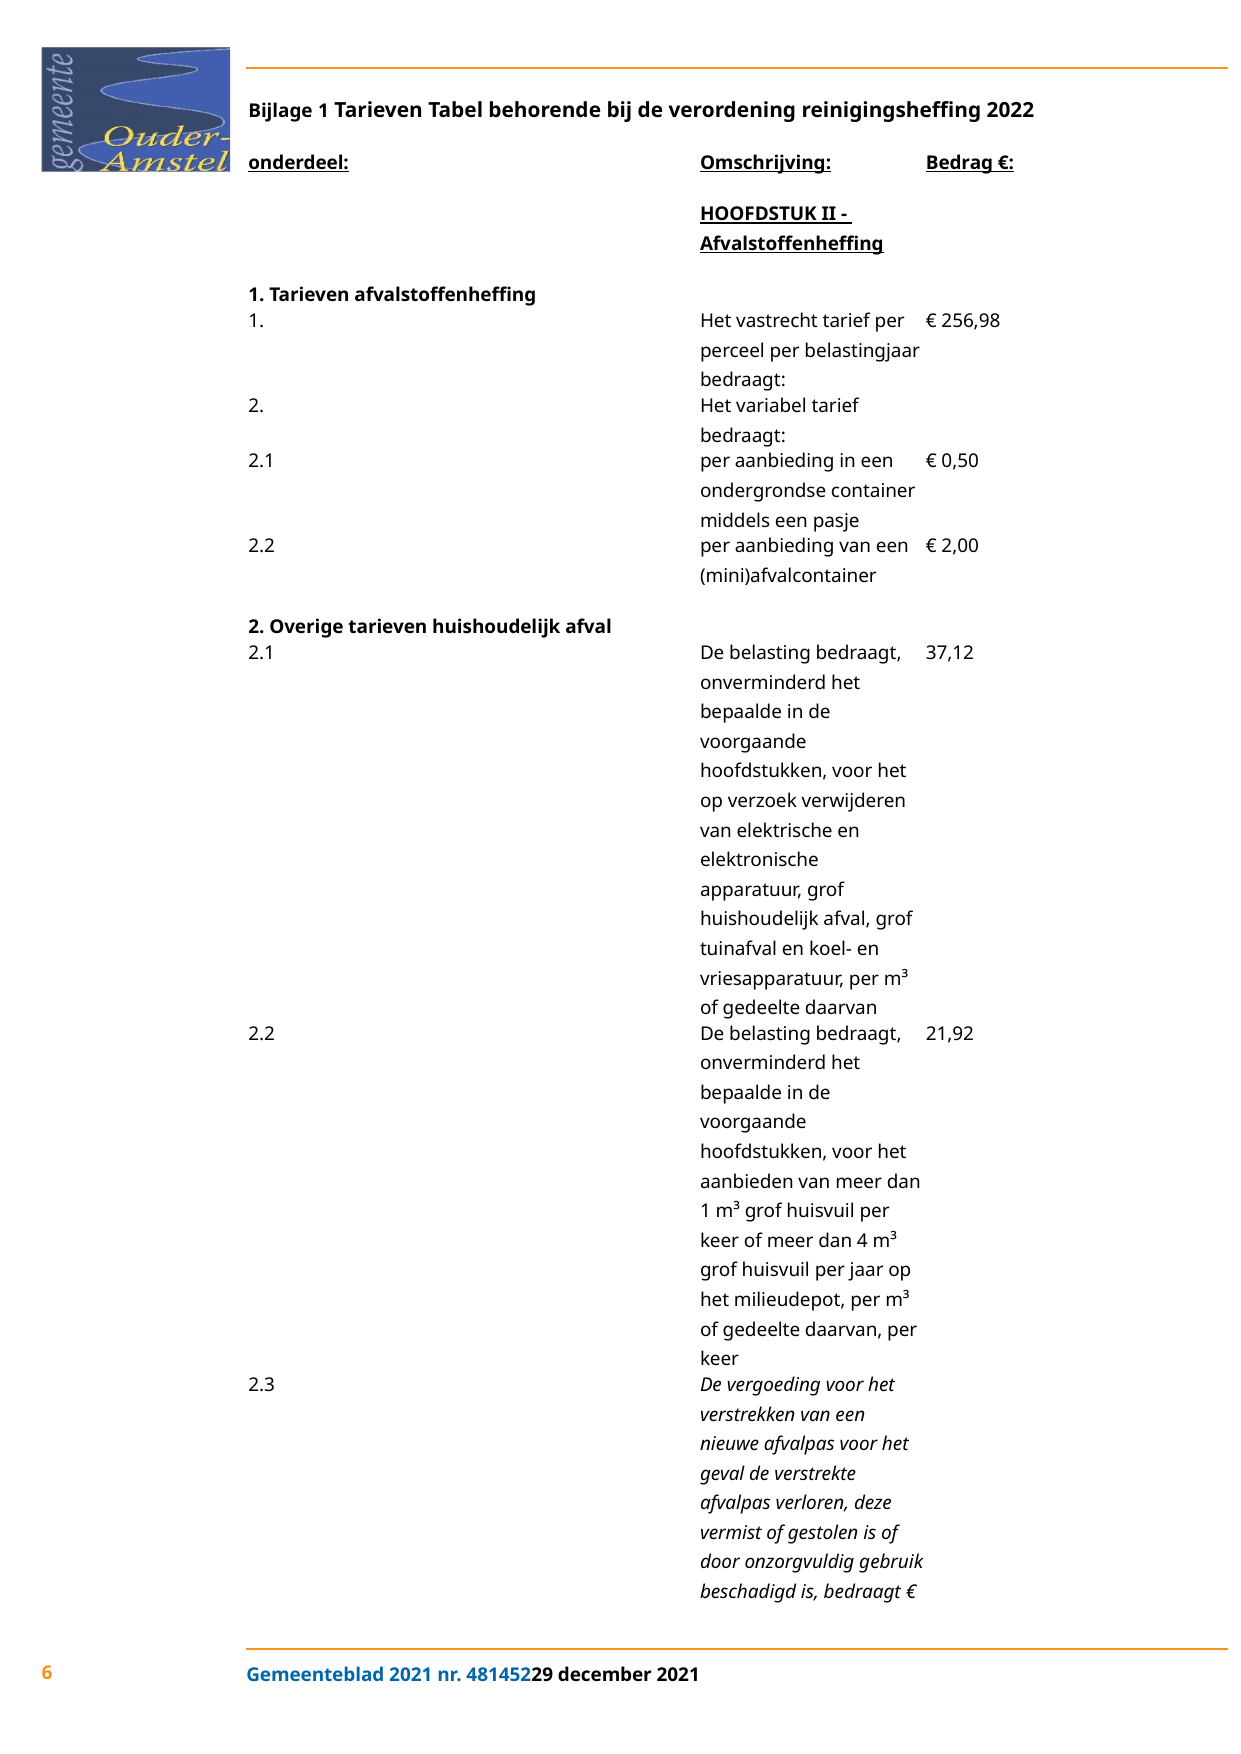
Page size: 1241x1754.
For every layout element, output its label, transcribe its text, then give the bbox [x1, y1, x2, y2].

table_cell 1. [248, 308, 474, 392]
table_cell [474, 201, 700, 256]
table_header [926, 124, 1152, 149]
table_cell [700, 588, 926, 613]
table_cell [474, 392, 700, 448]
table_cell 2.2 [248, 533, 474, 588]
table_cell [474, 149, 700, 175]
table_cell Bedrag €: [926, 149, 1152, 175]
table_cell De vergoeding voor het verstrekken van een nieuwe afvalpas voor het geval de verstrekte afvalpas verloren, deze vermist of gestolen is of door onzorgvuldig gebruik beschadigd is, bedraagt € [700, 1371, 926, 1604]
table_cell Het vastrecht tarief per perceel per belastingjaar bedraagt: [700, 308, 926, 392]
table_cell [926, 282, 1152, 307]
table_cell [700, 175, 926, 201]
table_cell [474, 533, 700, 588]
table_cell per aanbieding van een (mini)afvalcontainer [700, 533, 926, 588]
table_cell [474, 308, 700, 392]
table_header [474, 124, 700, 149]
table_cell 2. Overige tarieven huishoudelijk afval [248, 614, 926, 639]
table_cell [700, 256, 926, 282]
table_cell Omschrijving: [700, 149, 926, 175]
table_header [700, 124, 926, 149]
table_header [248, 124, 474, 149]
table_cell 2. [248, 392, 474, 448]
table_cell € 256,98 [926, 308, 1152, 392]
table_cell [474, 639, 700, 1020]
table_cell [474, 256, 700, 282]
table_cell 1. Tarieven afvalstoffenheffing [248, 282, 926, 307]
table_cell 21,92 [926, 1020, 1152, 1371]
table_cell [926, 614, 1152, 639]
table_cell 2.2 [248, 1020, 474, 1371]
table_cell [926, 175, 1152, 201]
table_cell 2.1 [248, 448, 474, 532]
table_cell [474, 175, 700, 201]
table_cell [926, 1371, 1152, 1604]
table_cell Het variabel tarief bedraagt: [700, 392, 926, 448]
table_cell 2.3 [248, 1371, 474, 1604]
table_cell 37,12 [926, 639, 1152, 1020]
table_cell [248, 256, 474, 282]
table_cell [926, 392, 1152, 448]
table_cell € 0,50 [926, 448, 1152, 532]
table_cell € 2,00 [926, 533, 1152, 588]
table_cell De belasting bedraagt, onverminderd het bepaalde in de voorgaande hoofdstukken, voor het op verzoek verwijderen van elektrische en elektronische apparatuur, grof huishoudelijk afval, grof tuinafval en koel- en vriesapparatuur, per m³ of gedeelte daarvan [700, 639, 926, 1020]
table_cell [926, 256, 1152, 282]
table_cell [926, 588, 1152, 613]
table_cell [248, 588, 474, 613]
table_cell [474, 588, 700, 613]
table_cell [474, 1371, 700, 1604]
picture [41, 47, 231, 172]
table_cell De belasting bedraagt, onverminderd het bepaalde in de voorgaande hoofdstukken, voor het aanbieden van meer dan 1 m³ grof huisvuil per keer of meer dan 4 m³ grof huisvuil per jaar op het milieudepot, per m³ of gedeelte daarvan, per keer [700, 1020, 926, 1371]
table_cell onderdeel: [248, 149, 474, 175]
table_cell 2.1 [248, 639, 474, 1020]
table_cell [474, 448, 700, 532]
table_cell per aanbieding in een ondergrondse container middels een pasje [700, 448, 926, 532]
table_cell [248, 201, 474, 256]
table_cell [926, 201, 1152, 256]
table_cell [474, 1020, 700, 1371]
text Bijlage 1 Tarieven Tabel behorende bij de verordening reinigingsheffing 2022 [248, 95, 1152, 123]
table_cell HOOFDSTUK II - Afvalstoffenheffing [700, 201, 926, 256]
table_cell [248, 175, 474, 201]
